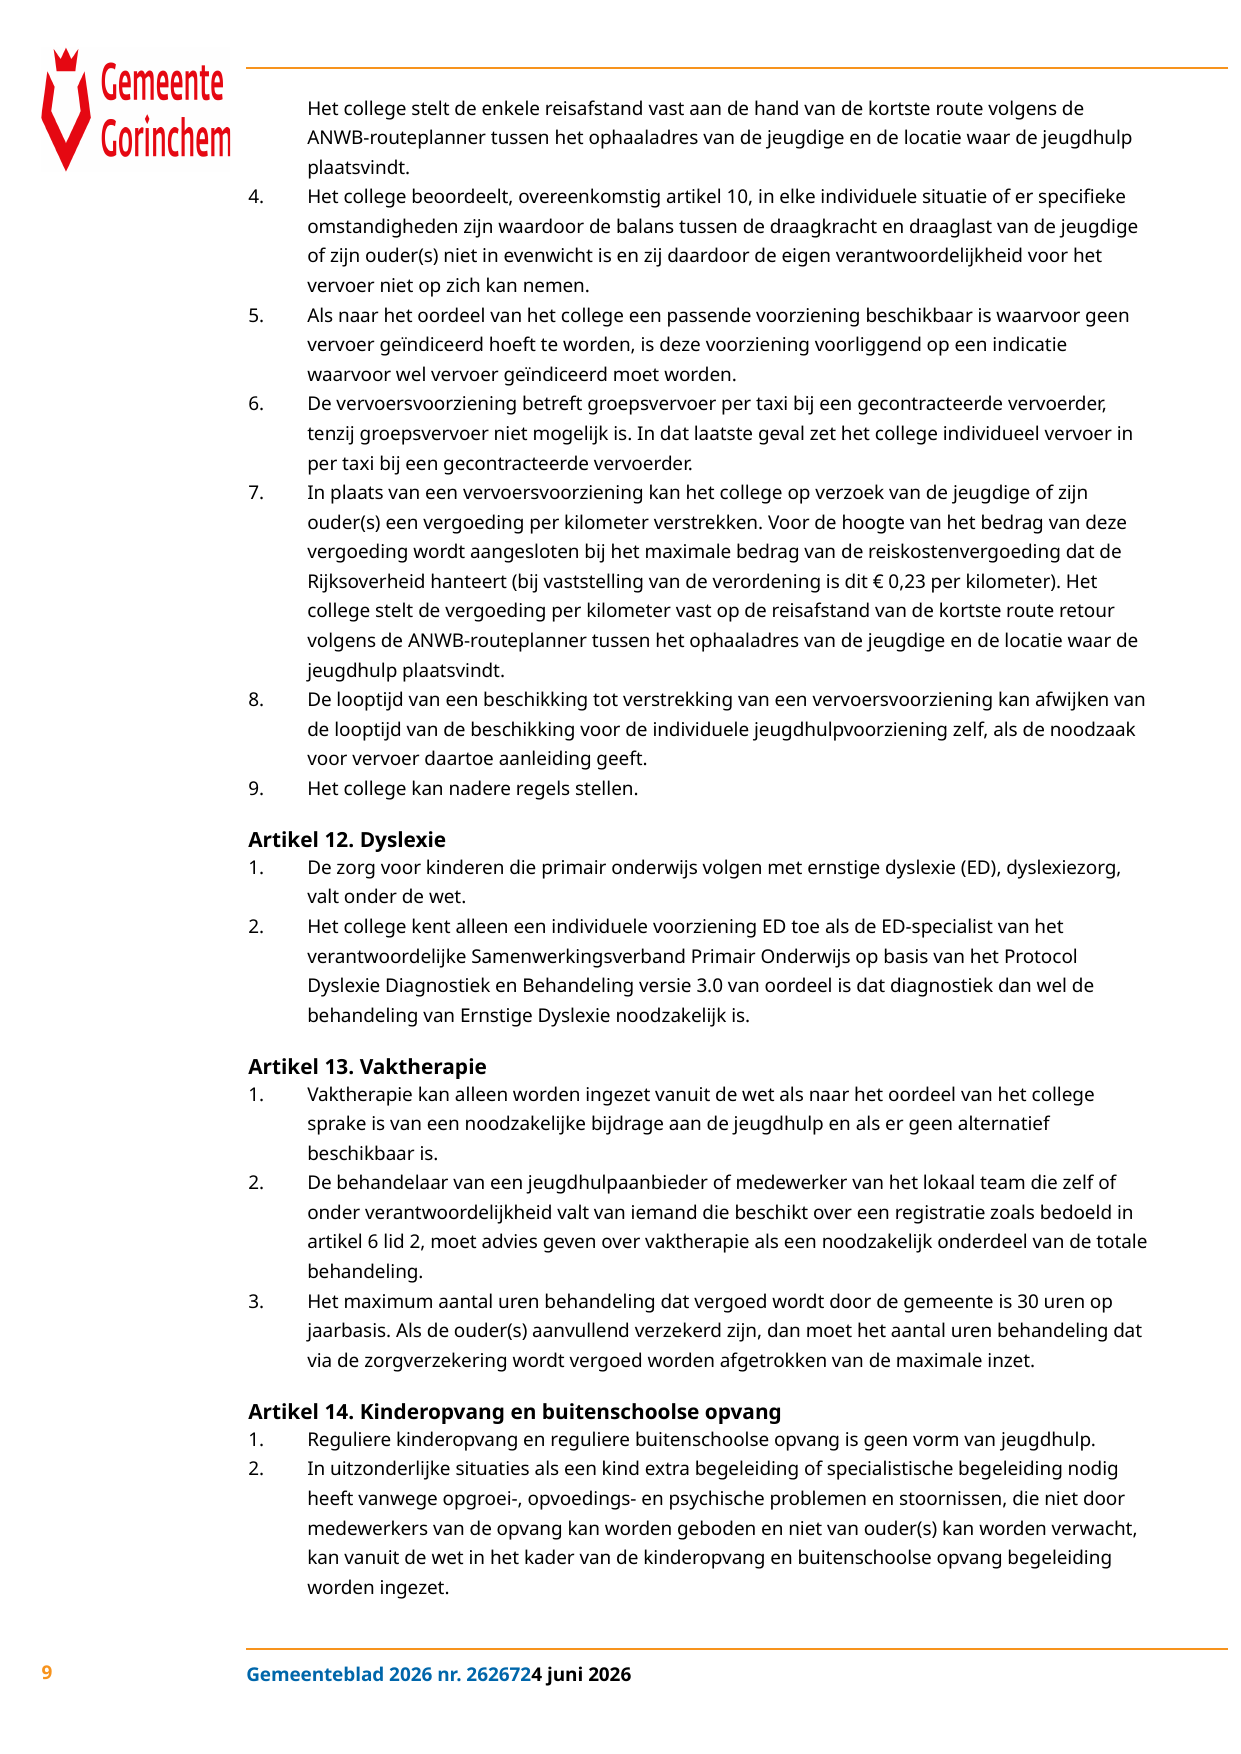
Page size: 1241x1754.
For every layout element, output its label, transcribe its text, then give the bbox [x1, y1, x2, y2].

list Het college kan nadere regels stellen. [248, 775, 1152, 801]
list Reguliere kinderopvang en reguliere buitenschoolse opvang is geen vorm van jeugdhulp. [248, 1426, 1152, 1452]
list Vaktherapie kan alleen worden ingezet vanuit de wet als naar het oordeel van het college sprake is van een noodzakelijke bijdrage aan de jeugdhulp en als er geen alternatief beschikbaar is. [248, 1081, 1152, 1166]
list Het college beoordeelt, overeenkomstig artikel 10, in elke individuele situatie of er specifieke omstandigheden zijn waardoor de balans tussen de draagkracht en draaglast van de jeugdige of zijn ouder(s) niet in evenwicht is en zij daardoor de eigen verantwoordelijkheid voor het vervoer niet op zich kan nemen. [248, 183, 1152, 298]
list De zorg voor kinderen die primair onderwijs volgen met ernstige dyslexie (ED), dyslexiezorg, valt onder de wet. [248, 854, 1152, 909]
picture [41, 47, 231, 172]
list Het maximum aantal uren behandeling dat vergoed wordt door de gemeente is 30 uren op jaarbasis. Als de ouder(s) aanvullend verzekerd zijn, dan moet het aantal uren behandeling dat via de zorgverzekering wordt vergoed worden afgetrokken van de maximale inzet. [248, 1288, 1152, 1373]
list De vervoersvoorziening betreft groepsvervoer per taxi bij een gecontracteerde vervoerder, tenzij groepsvervoer niet mogelijk is. In dat laatste geval zet het college individueel vervoer in per taxi bij een gecontracteerde vervoerder. [248, 391, 1152, 476]
text Artikel 13. Vaktherapie [248, 1052, 1152, 1081]
list De looptijd van een beschikking tot verstrekking van een vervoersvoorziening kan afwijken van de looptijd van de beschikking voor de individuele jeugdhulpvoorziening zelf, als de noodzaak voor vervoer daartoe aanleiding geeft. [248, 686, 1152, 771]
text Artikel 12. Dyslexie [248, 826, 1152, 854]
text Artikel 14. Kinderopvang en buitenschoolse opvang [248, 1397, 1152, 1426]
list In uitzonderlijke situaties als een kind extra begeleiding of specialistische begeleiding nodig heeft vanwege opgroei-, opvoedings- en psychische problemen en stoornissen, die niet door medewerkers van de opvang kan worden geboden en niet van ouder(s) kan worden verwacht, kan vanuit de wet in het kader van de kinderopvang en buitenschoolse opvang begeleiding worden ingezet. [248, 1456, 1152, 1599]
list Het college kent alleen een individuele voorziening ED toe als de ED-specialist van het verantwoordelijke Samenwerkingsverband Primair Onderwijs op basis van het Protocol Dyslexie Diagnostiek en Behandeling versie 3.0 van oordeel is dat diagnostiek dan wel de behandeling van Ernstige Dyslexie noodzakelijk is. [248, 913, 1152, 1028]
list Als naar het oordeel van het college een passende voorziening beschikbaar is waarvoor geen vervoer geïndiceerd hoeft te worden, is deze voorziening voorliggend op een indicatie waarvoor wel vervoer geïndiceerd moet worden. [248, 302, 1152, 387]
list De behandelaar van een jeugdhulpaanbieder of medewerker van het lokaal team die zelf of onder verantwoordelijkheid valt van iemand die beschikt over een registratie zoals bedoeld in artikel 6 lid 2, moet advies geven over vaktherapie als een noodzakelijk onderdeel van de totale behandeling. [248, 1169, 1152, 1284]
list Het college stelt de enkele reisafstand vast aan de hand van de kortste route volgens de ANWB-routeplanner tussen het ophaaladres van de jeugdige en de locatie waar de jeugdhulp plaatsvindt. [248, 95, 1152, 180]
list In plaats van een vervoersvoorziening kan het college op verzoek van de jeugdige of zijn ouder(s) een vergoeding per kilometer verstrekken. Voor de hoogte van het bedrag van deze vergoeding wordt aangesloten bij het maximale bedrag van de reiskostenvergoeding dat de Rijksoverheid hanteert (bij vaststelling van de verordening is dit € 0,23 per kilometer). Het college stelt de vergoeding per kilometer vast op de reisafstand van de kortste route retour volgens de ANWB-routeplanner tussen het ophaaladres van de jeugdige en de locatie waar de jeugdhulp plaatsvindt. [248, 479, 1152, 683]
